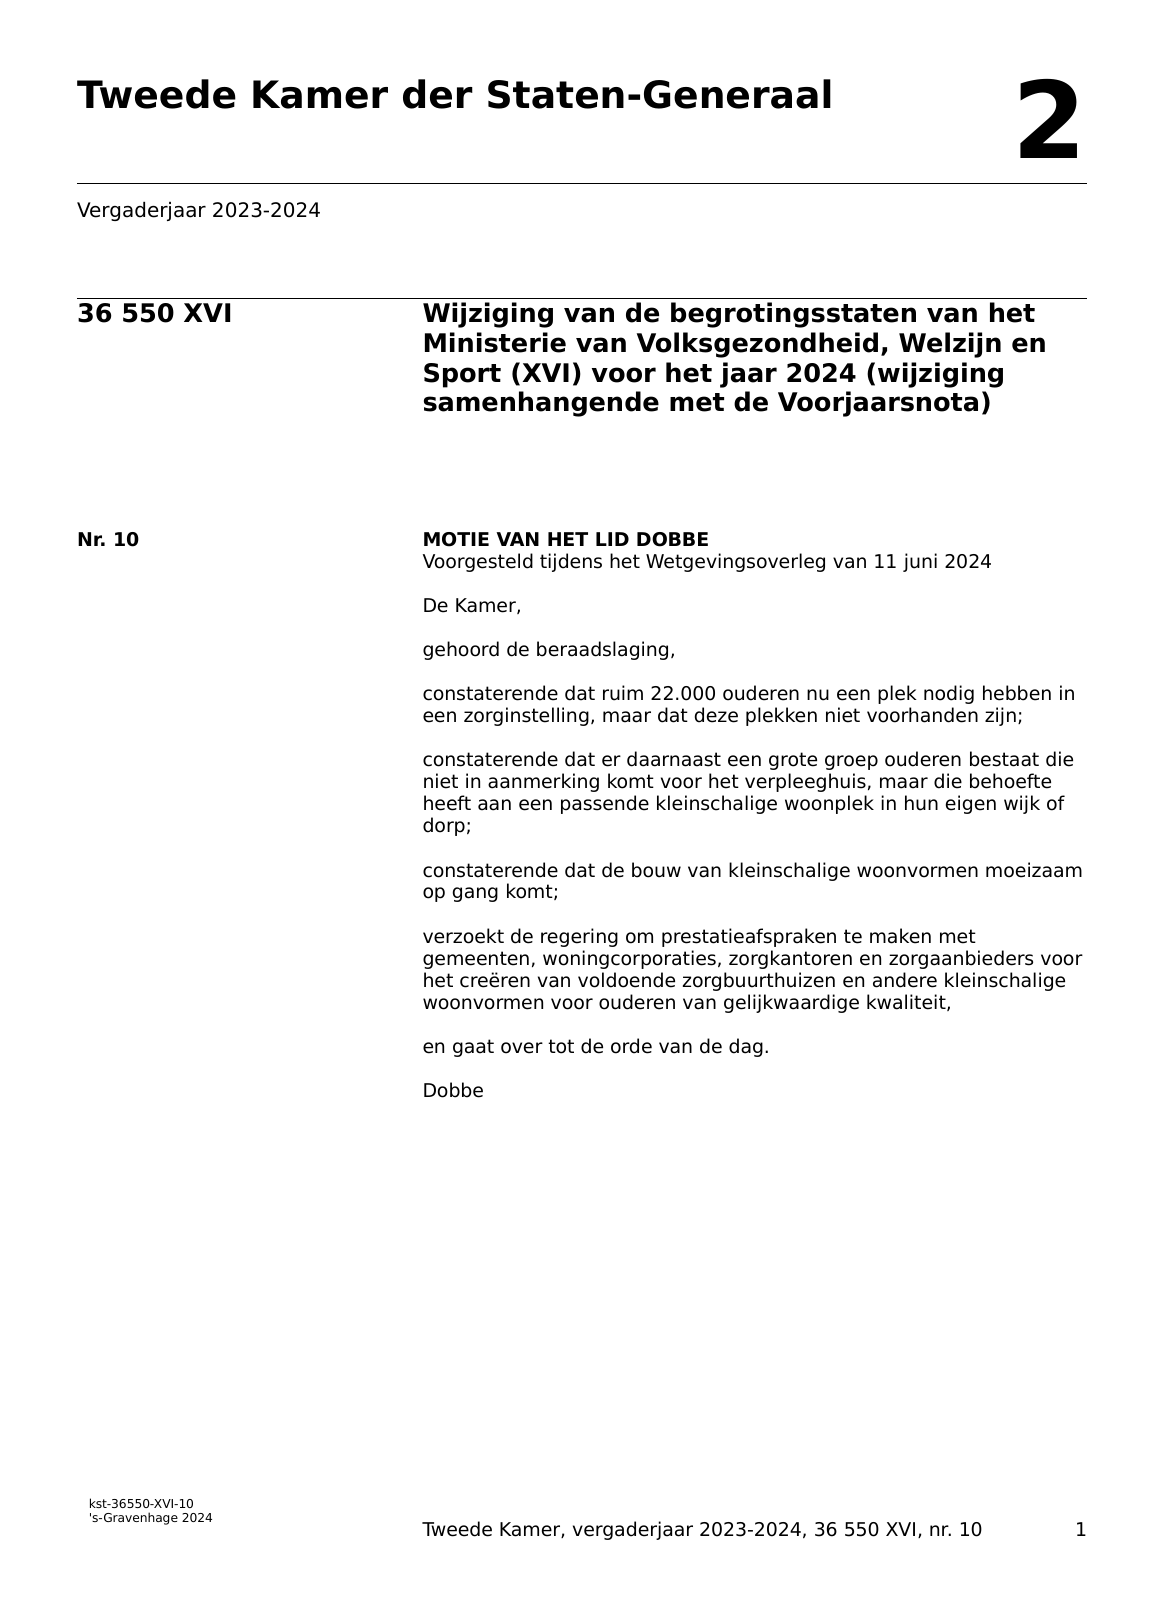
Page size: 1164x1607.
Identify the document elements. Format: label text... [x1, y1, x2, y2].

subtitle Nr. 10 MOTIE VAN HET LID DOBBE [77, 529, 1087, 551]
text Voorgesteld tijdens het Wetgevingsoverleg van 11 juni 2024 [422, 551, 1087, 573]
table_cell Vergaderjaar 2023-2024 [77, 184, 1087, 298]
text Dobbe [422, 1080, 1087, 1102]
text constaterende dat de bouw van kleinschalige woonvormen moeizaam op gang komt; [422, 859, 1087, 903]
text 's-Gravenhage 2024 [88, 1511, 323, 1525]
text constaterende dat er daarnaast een grote groep ouderen bestaat die niet in aanmerking komt voor het verpleeghuis, maar die behoefte heeft aan een passende kleinschalige woonplek in hun eigen wijk of dorp; [422, 749, 1087, 837]
text kst-36550-XVI-10 [88, 1497, 323, 1511]
text gehoord de beraadslaging, [422, 639, 1087, 661]
text en gaat over tot de orde van de dag. [422, 1036, 1087, 1058]
text De Kamer, [422, 595, 1087, 617]
text verzoekt de regering om prestatieafspraken te maken met gemeenten, woningcorporaties, zorgkantoren en zorgaanbieders voor het creëren van voldoende zorgbuurthuizen en andere kleinschalige woonvormen voor ouderen van gelijkwaardige kwaliteit, [422, 926, 1087, 1013]
table_header Tweede Kamer der Staten-Generaal [77, 59, 886, 183]
table_header 2 [886, 59, 1087, 183]
text constaterende dat ruim 22.000 ouderen nu een plek nodig hebben in een zorginstelling, maar dat deze plekken niet voorhanden zijn; [422, 683, 1087, 727]
subtitle 36 550 XVI Wijziging van de begrotingsstaten van het Ministerie van Volksgezondheid, Welzijn en Sport (XVI) voor het jaar 2024 (wijziging samenhangende met de Voorjaarsnota) [77, 299, 1087, 418]
